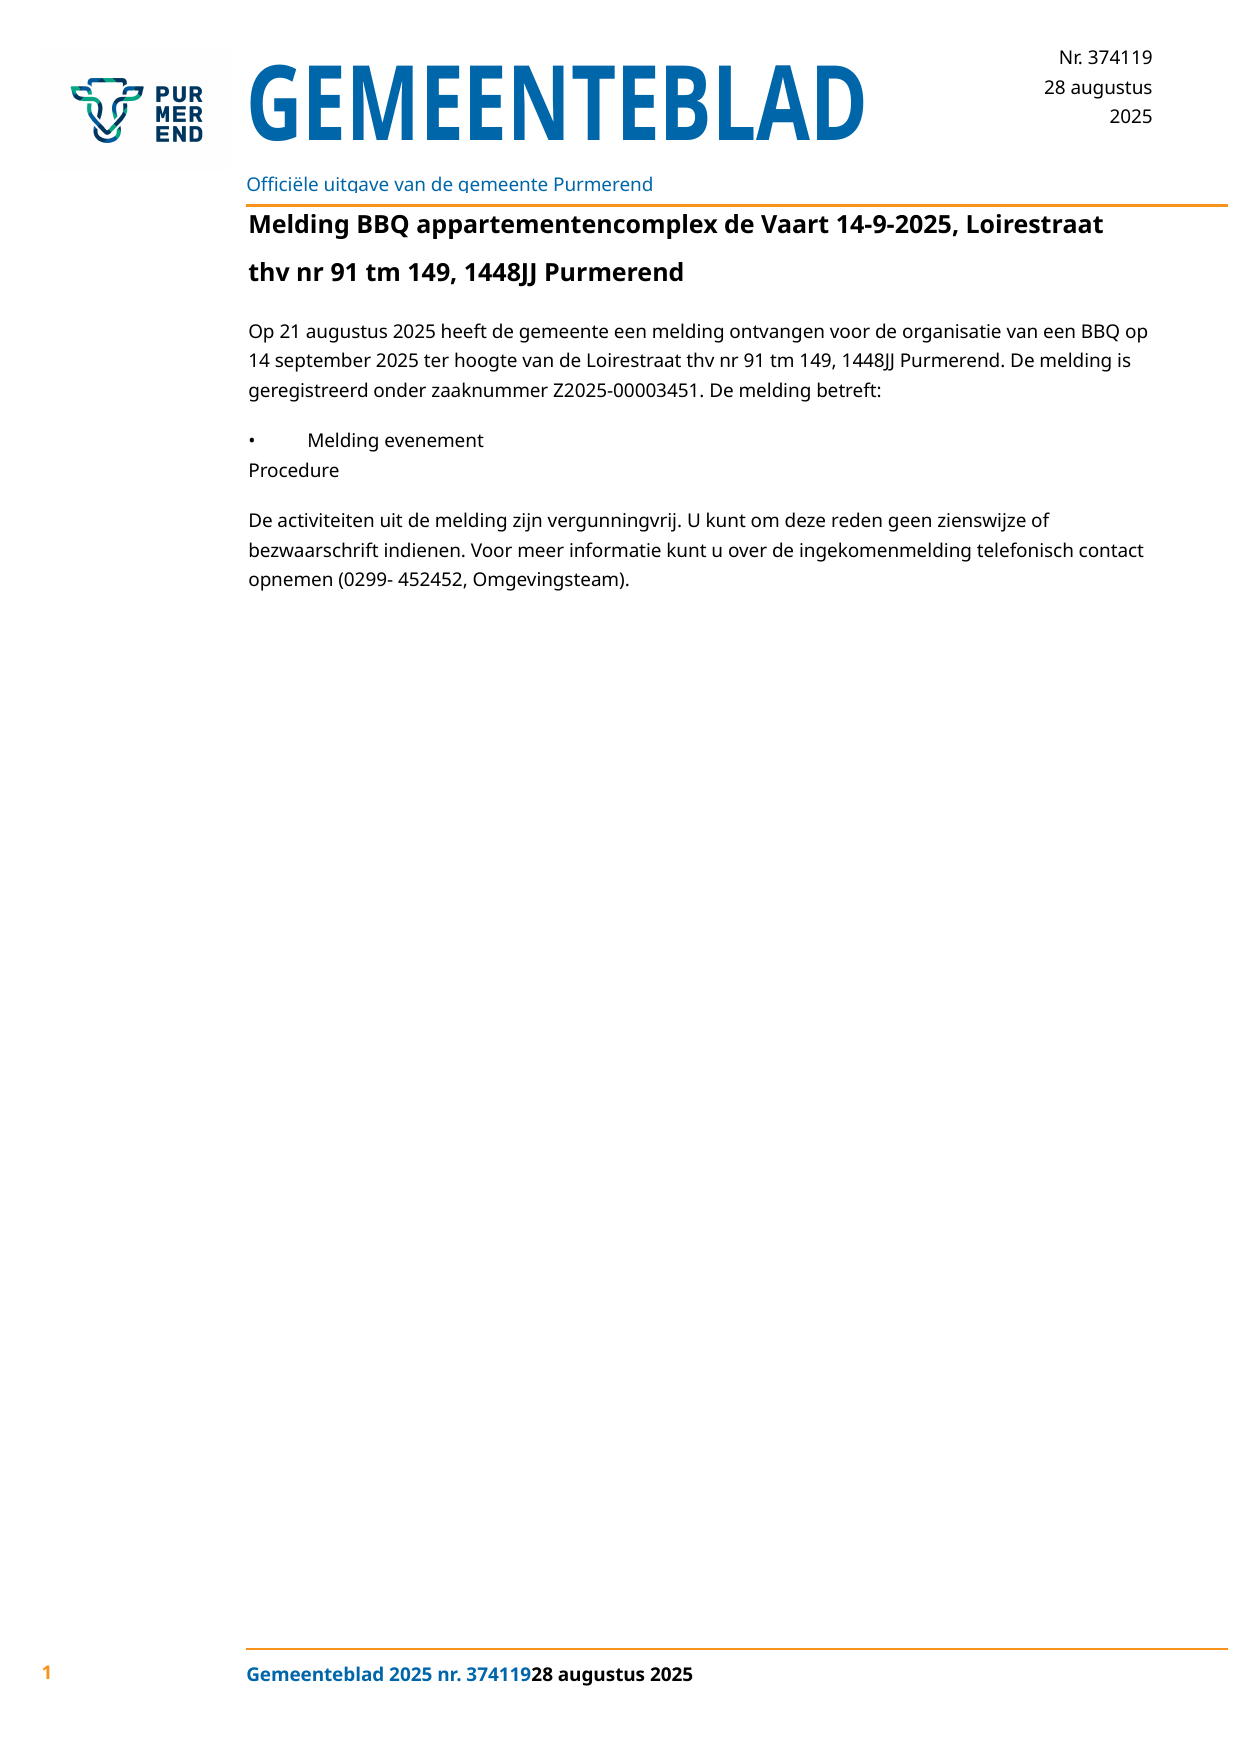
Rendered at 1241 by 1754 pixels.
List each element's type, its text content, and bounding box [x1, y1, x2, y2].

text Op 21 augustus 2025 heeft de gemeente een melding ontvangen voor de organisatie van een BBQ op 14 september 2025 ter hoogte van de Loirestraat thv nr 91 tm 149, 1448JJ Purmerend. De melding is geregistreerd onder zaaknummer Z2025-00003451. De melding betreft: [248, 318, 1152, 403]
text Melding BBQ appartementencomplex de Vaart 14-9-2025, Loirestraat thv nr 91 tm 149, 1448JJ Purmerend [248, 207, 1152, 288]
picture [41, 47, 231, 172]
text De activiteiten uit de melding zijn vergunningvrij. U kunt om deze reden geen zienswijze of bezwaarschrift indienen. Voor meer informatie kunt u over de ingekomenmelding telefonisch contact opnemen (0299- 452452, Omgevingsteam). [248, 507, 1152, 592]
list Melding evenement [248, 427, 1152, 453]
text Procedure [248, 457, 1152, 483]
